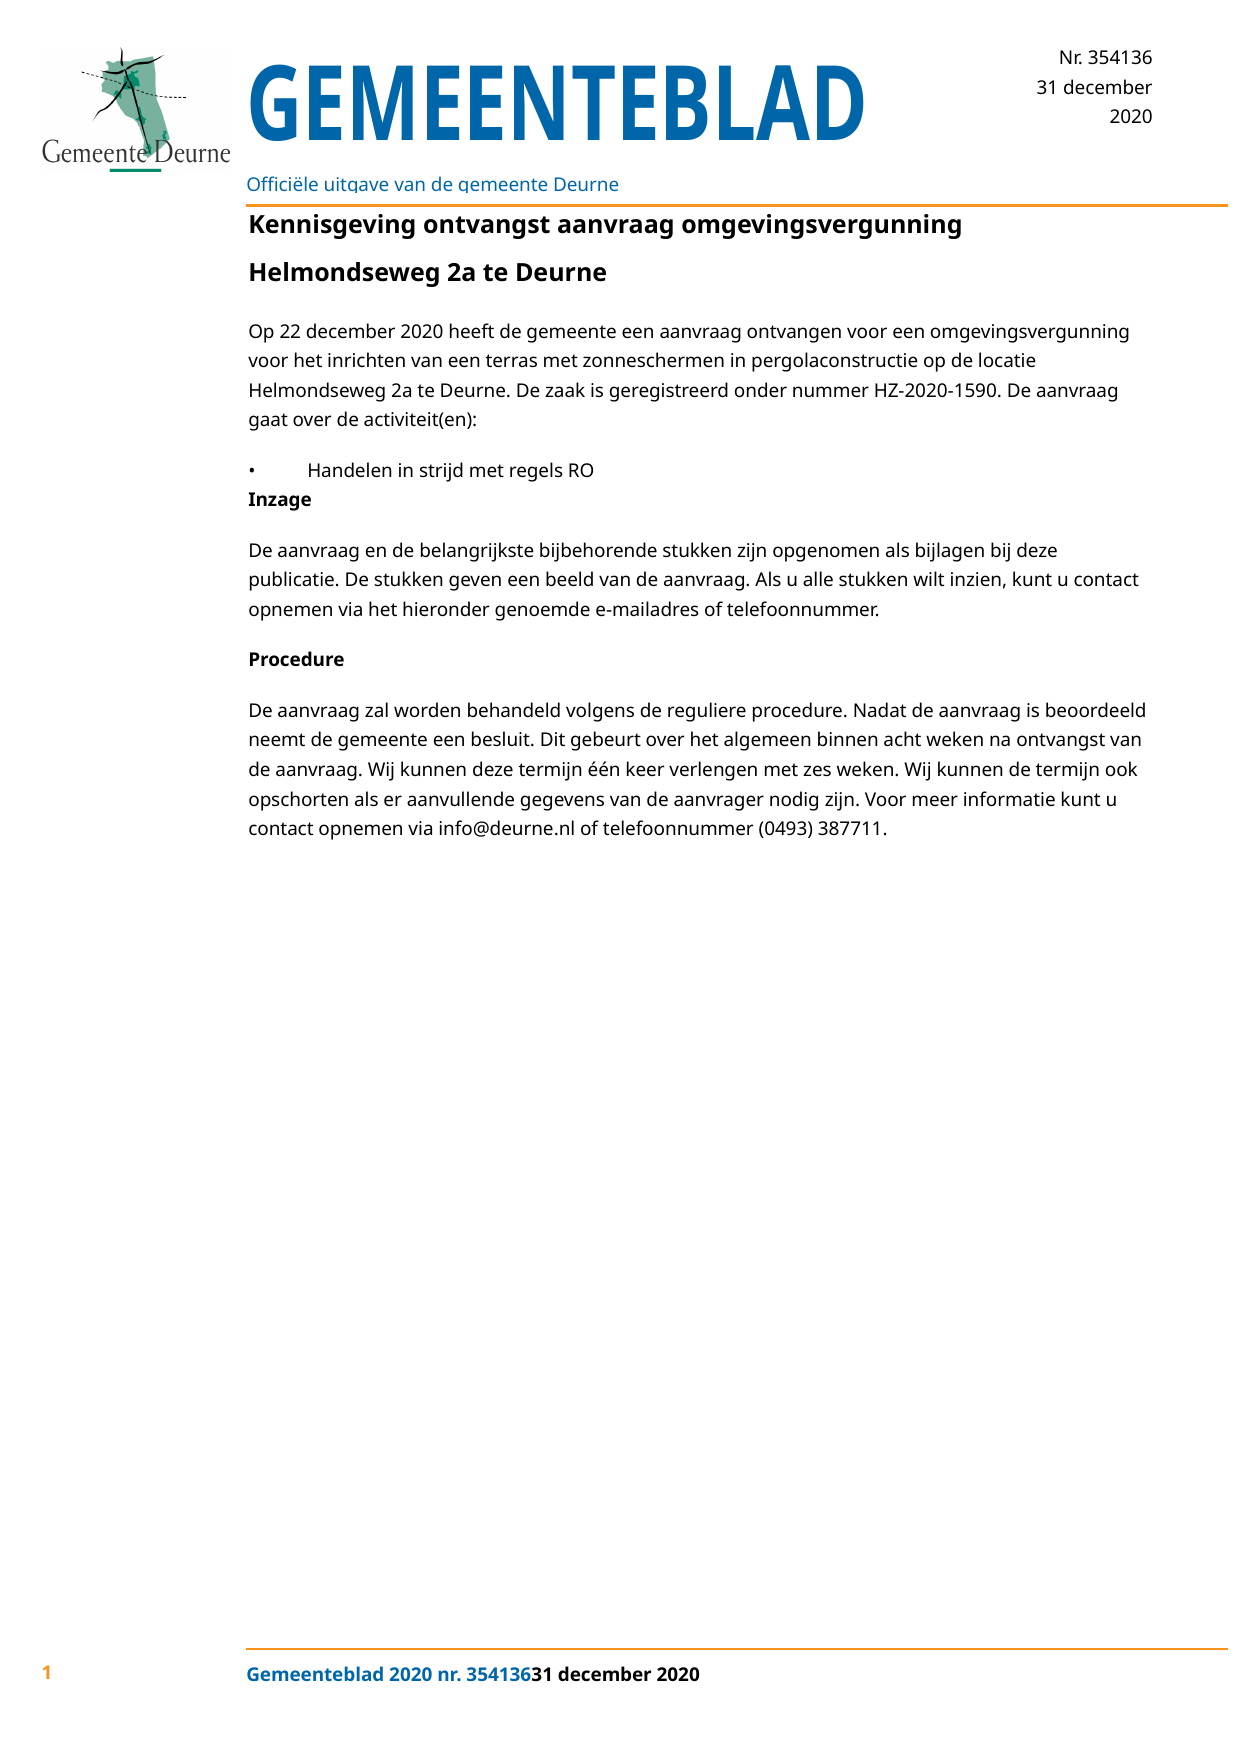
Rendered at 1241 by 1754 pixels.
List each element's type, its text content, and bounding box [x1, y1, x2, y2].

text Kennisgeving ontvangst aanvraag omgevingsvergunning Helmondseweg 2a te Deurne [248, 207, 1152, 288]
text Op 22 december 2020 heeft de gemeente een aanvraag ontvangen voor een omgevingsvergunning voor het inrichten van een terras met zonneschermen in pergolaconstructie op de locatie Helmondseweg 2a te Deurne. De zaak is geregistreerd onder nummer HZ-2020-1590. De aanvraag gaat over de activiteit(en): [248, 318, 1152, 432]
picture [41, 47, 231, 172]
text De aanvraag en de belangrijkste bijbehorende stukken zijn opgenomen als bijlagen bij deze publicatie. De stukken geven een beeld van de aanvraag. Als u alle stukken wilt inzien, kunt u contact opnemen via het hieronder genoemde e-mailadres of telefoonnummer. [248, 537, 1152, 622]
text Inzage [248, 487, 1152, 512]
list Handelen in strijd met regels RO [248, 457, 1152, 483]
text Procedure [248, 647, 1152, 672]
text De aanvraag zal worden behandeld volgens de reguliere procedure. Nadat de aanvraag is beoordeeld neemt de gemeente een besluit. Dit gebeurt over het algemeen binnen acht weken na ontvangst van de aanvraag. Wij kunnen deze termijn één keer verlengen met zes weken. Wij kunnen de termijn ook opschorten als er aanvullende gegevens van de aanvrager nodig zijn. Voor meer informatie kunt u contact opnemen via info@deurne.nl of telefoonnummer (0493) 387711. [248, 697, 1152, 841]
